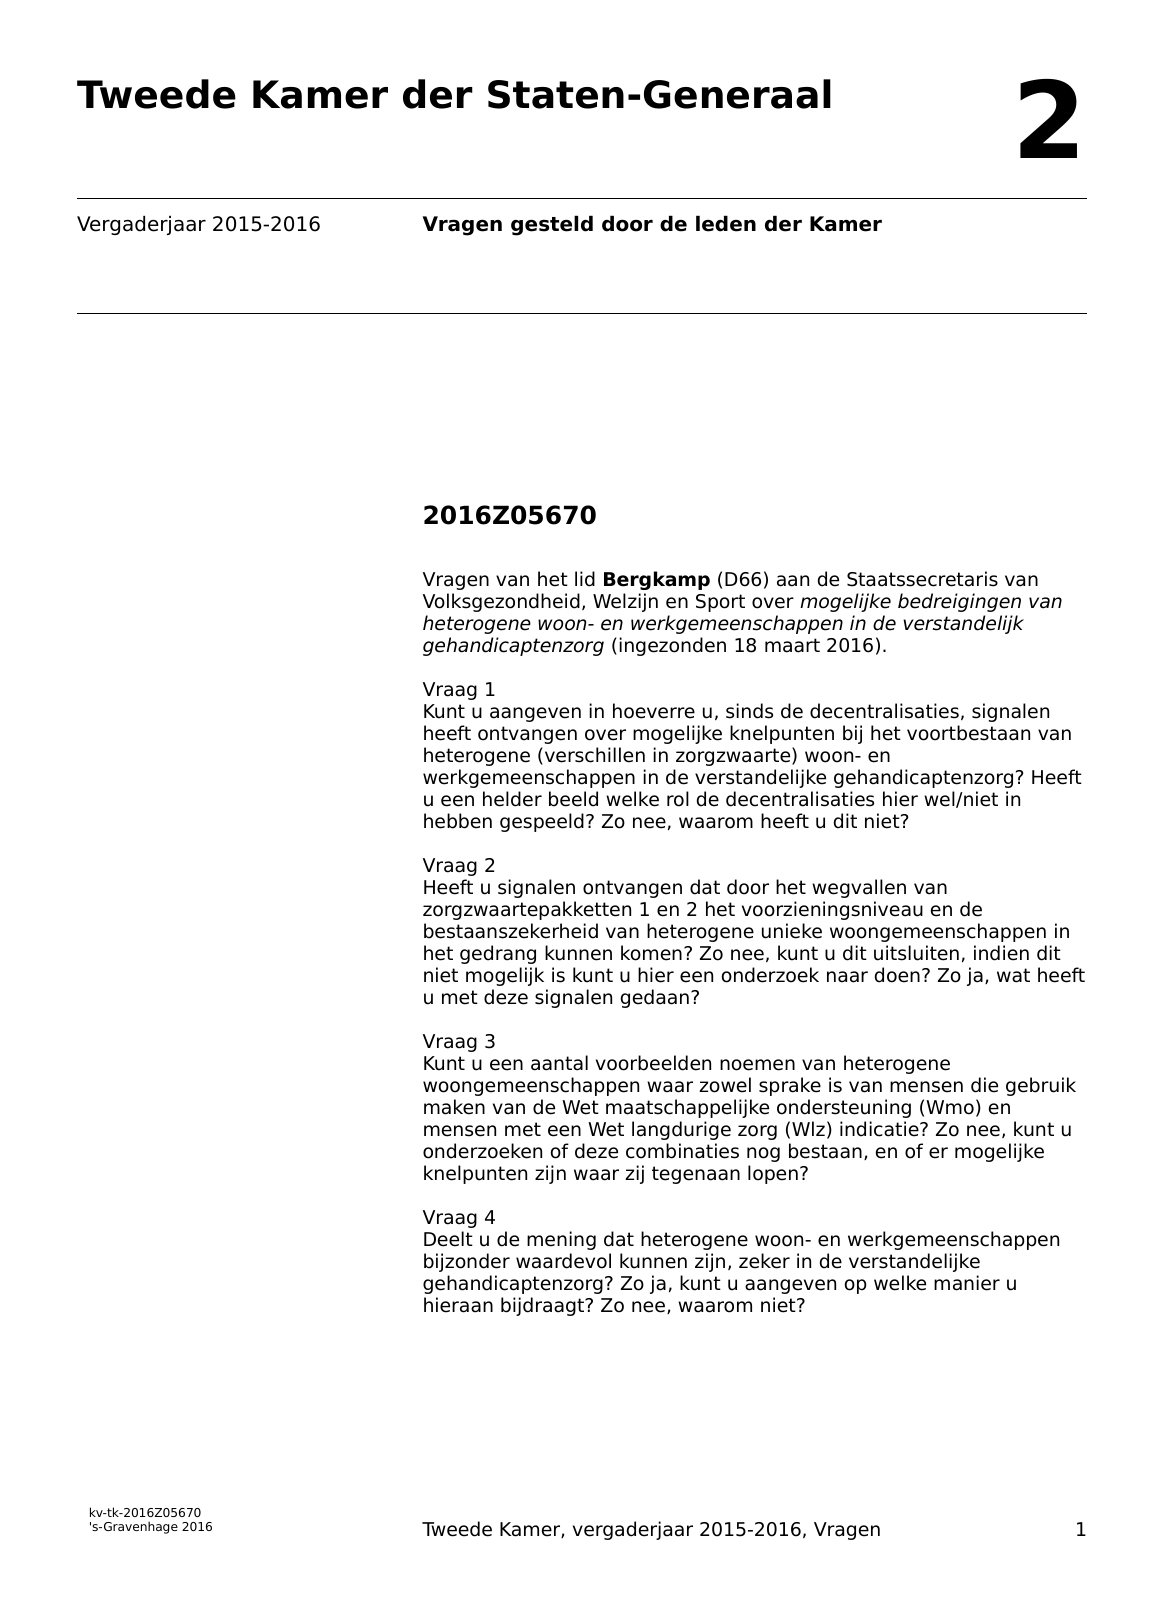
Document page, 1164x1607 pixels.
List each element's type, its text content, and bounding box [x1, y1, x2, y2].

text kv-tk-2016Z05670 [88, 1506, 323, 1520]
table_cell Vragen gesteld door de leden der Kamer [422, 199, 1087, 313]
text Vragen van het lid Bergkamp (D66) aan de Staatssecretaris van Volksgezondheid, Welzijn en Sport over mogelijke bedreigingen van heterogene woon- en werkgemeenschappen in de verstandelijk gehandicaptenzorg (ingezonden 18 maart 2016). [422, 569, 1087, 657]
text Vraag 4 [422, 1207, 1087, 1229]
table_header 2 [886, 59, 1087, 198]
text 's-Gravenhage 2016 [88, 1520, 323, 1534]
text 2016Z05670 [422, 501, 1087, 531]
text Vraag 3 [422, 1031, 1087, 1053]
text Heeft u signalen ontvangen dat door het wegvallen van zorgzwaartepakketten 1 en 2 het voorzieningsniveau en de bestaanszekerheid van heterogene unieke woongemeenschappen in het gedrang kunnen komen? Zo nee, kunt u dit uitsluiten, indien dit niet mogelijk is kunt u hier een onderzoek naar doen? Zo ja, wat heeft u met deze signalen gedaan? [422, 877, 1087, 1009]
text Kunt u aangeven in hoeverre u, sinds de decentralisaties, signalen heeft ontvangen over mogelijke knelpunten bij het voortbestaan van heterogene (verschillen in zorgzwaarte) woon- en werkgemeenschappen in de verstandelijke gehandicaptenzorg? Heeft u een helder beeld welke rol de decentralisaties hier wel/niet in hebben gespeeld? Zo nee, waarom heeft u dit niet? [422, 701, 1087, 833]
text Vraag 1 [422, 679, 1087, 701]
text Kunt u een aantal voorbeelden noemen van heterogene woongemeenschappen waar zowel sprake is van mensen die gebruik maken van de Wet maatschappelijke ondersteuning (Wmo) en mensen met een Wet langdurige zorg (Wlz) indicatie? Zo nee, kunt u onderzoeken of deze combinaties nog bestaan, en of er mogelijke knelpunten zijn waar zij tegenaan lopen? [422, 1053, 1087, 1185]
text Deelt u de mening dat heterogene woon- en werkgemeenschappen bijzonder waardevol kunnen zijn, zeker in de verstandelijke gehandicaptenzorg? Zo ja, kunt u aangeven op welke manier u hieraan bijdraagt? Zo nee, waarom niet? [422, 1229, 1087, 1317]
table_header Tweede Kamer der Staten-Generaal [77, 59, 886, 198]
table_cell Vergaderjaar 2015-2016 [77, 199, 422, 313]
text Vraag 2 [422, 855, 1087, 877]
